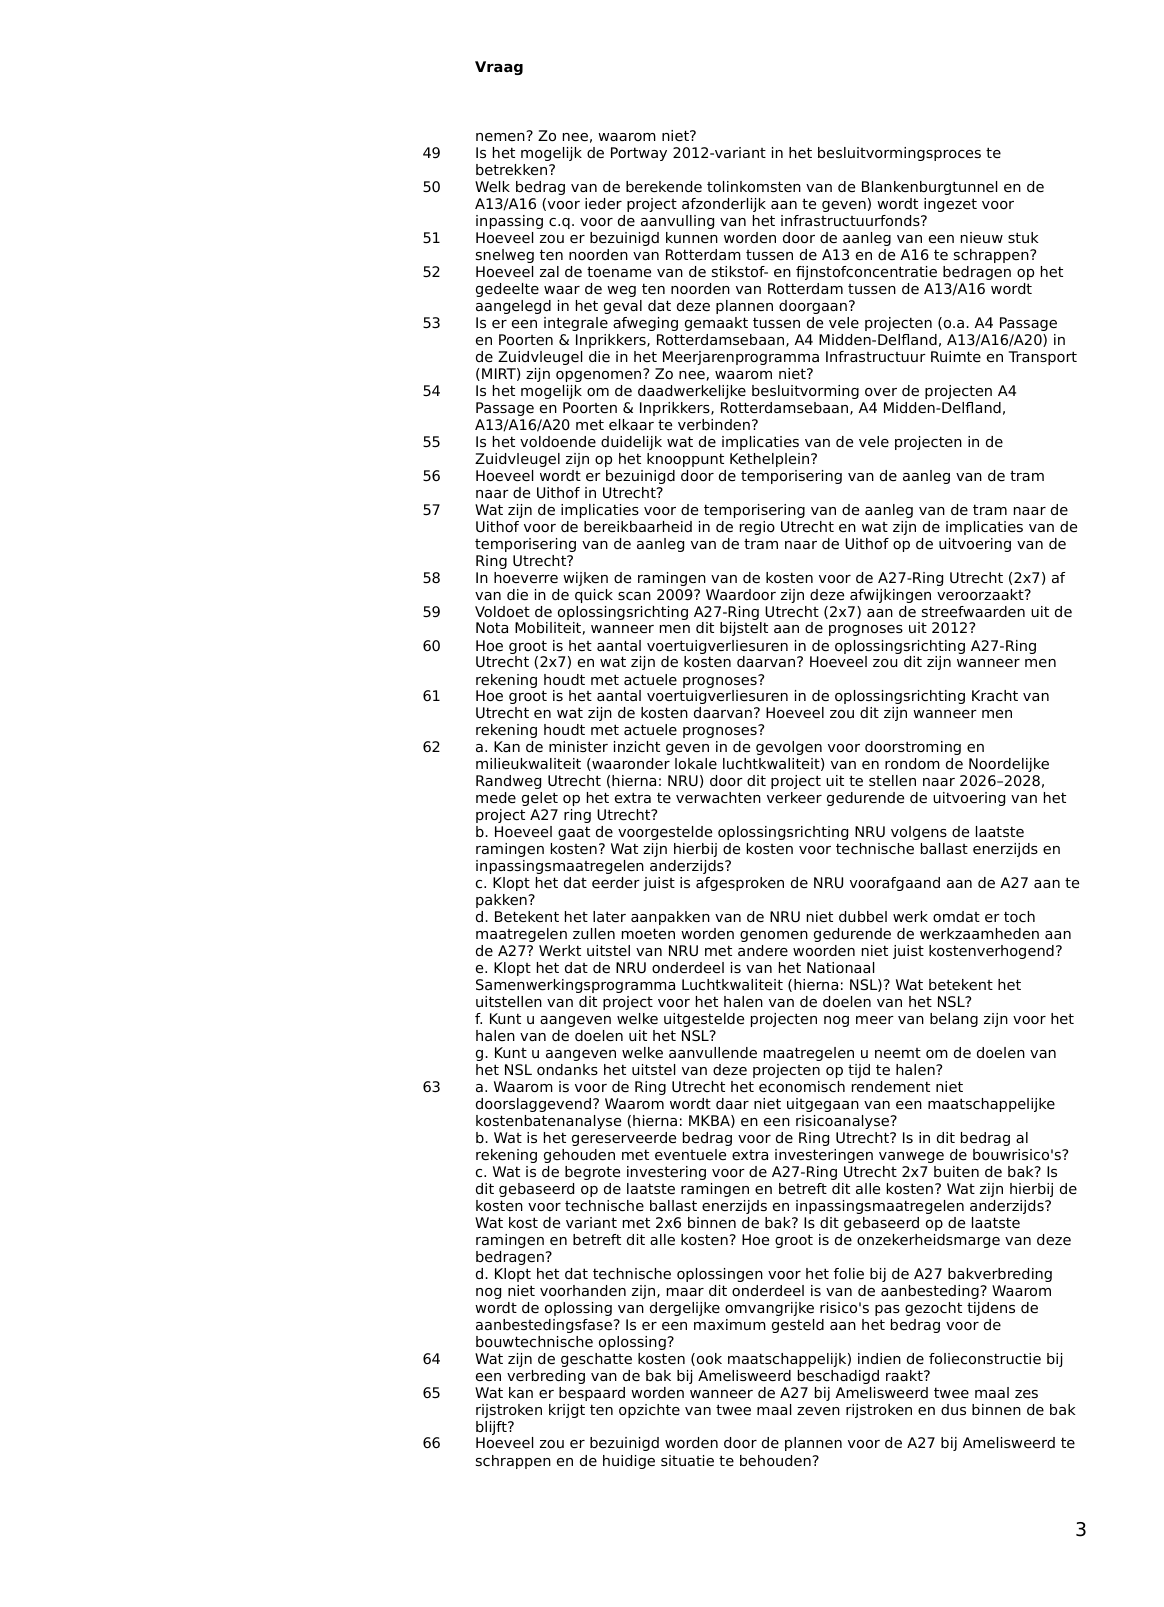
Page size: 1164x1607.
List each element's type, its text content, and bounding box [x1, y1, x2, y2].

table_cell 58 [422, 570, 469, 603]
table_cell nemen? Zo nee, waarom niet? [469, 128, 1087, 145]
table_cell Hoeveel zou er bezuinigd worden door de plannen voor de A27 bij Amelisweerd te schrappen en de huidige situatie te behouden? [469, 1435, 1087, 1469]
table_cell Hoeveel zou er bezuinigd kunnen worden door de aanleg van een nieuw stuk snelweg ten noorden van Rotterdam tussen de A13 en de A16 te schrappen? [469, 230, 1087, 264]
table_cell [422, 128, 469, 145]
table_cell Voldoet de oplossingsrichting A27-Ring Utrecht (2x7) aan de streefwaarden uit de Nota Mobiliteit, wanneer men dit bijstelt aan de prognoses uit 2012? [469, 604, 1087, 637]
table_cell Wat zijn de implicaties voor de temporisering van de aanleg van de tram naar de Uithof voor de bereikbaarheid in de regio Utrecht en wat zijn de implicaties van de temporisering van de aanleg van de tram naar de Uithof op de uitvoering van de Ring Utrecht? [469, 502, 1087, 569]
table_cell 49 [422, 145, 469, 179]
table_cell Wat kan er bespaard worden wanneer de A27 bij Amelisweerd twee maal zes rijstroken krijgt ten opzichte van twee maal zeven rijstroken en dus binnen de bak blijft? [469, 1385, 1087, 1435]
table_cell 62 [422, 739, 469, 1079]
table_cell Hoe groot is het aantal voertuigverliesuren in de oplossingsrichting Kracht van Utrecht en wat zijn de kosten daarvan? Hoeveel zou dit zijn wanneer men rekening houdt met actuele prognoses? [469, 688, 1087, 739]
table_cell a. Kan de minister inzicht geven in de gevolgen voor doorstroming en milieukwaliteit (waaronder lokale luchtkwaliteit) van en rondom de Noordelijke Randweg Utrecht (hierna: NRU) door dit project uit te stellen naar 2026–2028, mede gelet op het extra te verwachten verkeer gedurende de uitvoering van het project A27 ring Utrecht? b. Hoeveel gaat de voorgestelde oplossingsrichting NRU volgens de laatste ramingen kosten? Wat zijn hierbij de kosten voor technische ballast enerzijds en inpassingsmaatregelen anderzijds? c. Klopt het dat eerder juist is afgesproken de NRU voorafgaand aan de A27 aan te pakken? d. Betekent het later aanpakken van de NRU niet dubbel werk omdat er toch maatregelen zullen moeten worden genomen gedurende de werkzaamheden aan de A27? Werkt uitstel van NRU met andere woorden niet juist kostenverhogend? e. Klopt het dat de NRU onderdeel is van het Nationaal Samenwerkingsprogramma Luchtkwaliteit (hierna: NSL)? Wat betekent het uitstellen van dit project voor het halen van de doelen van het NSL? f. Kunt u aangeven welke uitgestelde projecten nog meer van belang zijn voor het halen van de doelen uit het NSL? g. Kunt u aangeven welke aanvullende maatregelen u neemt om de doelen van het NSL ondanks het uitstel van deze projecten op tijd te halen? [469, 739, 1087, 1079]
table_cell 66 [422, 1435, 469, 1469]
table_cell Welk bedrag van de berekende tolinkomsten van de Blankenburgtunnel en de A13/A16 (voor ieder project afzonderlijk aan te geven) wordt ingezet voor inpassing c.q. voor de aanvulling van het infrastructuurfonds? [469, 179, 1087, 230]
table_cell [469, 111, 1087, 128]
table_cell 52 [422, 264, 469, 315]
table_cell 64 [422, 1351, 469, 1384]
table_cell 51 [422, 230, 469, 264]
table_cell 53 [422, 315, 469, 383]
table_cell 61 [422, 688, 469, 739]
table_cell 59 [422, 604, 469, 637]
table_cell [422, 111, 469, 128]
table_cell 60 [422, 638, 469, 688]
table_cell Is het mogelijk de Portway 2012-variant in het besluitvormingsproces te betrekken? [469, 145, 1087, 179]
table_cell In hoeverre wijken de ramingen van de kosten voor de A27-Ring Utrecht (2x7) af van die in de quick scan 2009? Waardoor zijn deze afwijkingen veroorzaakt? [469, 570, 1087, 603]
table_cell 56 [422, 468, 469, 502]
table_header [422, 59, 469, 111]
table_cell a. Waarom is voor de Ring Utrecht het economisch rendement niet doorslaggevend? Waarom wordt daar niet uitgegaan van een maatschappelijke kostenbatenanalyse (hierna: MKBA) en een risicoanalyse? b. Wat is het gereserveerde bedrag voor de Ring Utrecht? Is in dit bedrag al rekening gehouden met eventuele extra investeringen vanwege de bouwrisico's? c. Wat is de begrote investering voor de A27-Ring Utrecht 2x7 buiten de bak? Is dit gebaseerd op de laatste ramingen en betreft dit alle kosten? Wat zijn hierbij de kosten voor technische ballast enerzijds en inpassingsmaatregelen anderzijds? Wat kost de variant met 2x6 binnen de bak? Is dit gebaseerd op de laatste ramingen en betreft dit alle kosten? Hoe groot is de onzekerheidsmarge van deze bedragen? d. Klopt het dat technische oplossingen voor het folie bij de A27 bakverbreding nog niet voorhanden zijn, maar dit onderdeel is van de aanbesteding? Waarom wordt de oplossing van dergelijke omvangrijke risico's pas gezocht tijdens de aanbestedingsfase? Is er een maximum gesteld aan het bedrag voor de bouwtechnische oplossing? [469, 1079, 1087, 1351]
table_cell 54 [422, 383, 469, 434]
table_cell Wat zijn de geschatte kosten (ook maatschappelijk) indien de folieconstructie bij een verbreding van de bak bij Amelisweerd beschadigd raakt? [469, 1351, 1087, 1384]
table_cell Hoeveel wordt er bezuinigd door de temporisering van de aanleg van de tram naar de Uithof in Utrecht? [469, 468, 1087, 502]
table_cell 63 [422, 1079, 469, 1351]
table_cell 65 [422, 1385, 469, 1435]
table_cell 57 [422, 502, 469, 569]
table_cell 55 [422, 434, 469, 468]
table_cell 50 [422, 179, 469, 230]
table_header Vraag [469, 59, 1087, 111]
table_cell Hoeveel zal de toename van de stikstof- en fijnstofconcentratie bedragen op het gedeelte waar de weg ten noorden van Rotterdam tussen de A13/A16 wordt aangelegd in het geval dat deze plannen doorgaan? [469, 264, 1087, 315]
table_cell Is het mogelijk om de daadwerkelijke besluitvorming over de projecten A4 Passage en Poorten & Inprikkers, Rotterdamsebaan, A4 Midden-Delfland, A13/A16/A20 met elkaar te verbinden? [469, 383, 1087, 434]
table_cell Hoe groot is het aantal voertuigverliesuren in de oplossingsrichting A27-Ring Utrecht (2x7) en wat zijn de kosten daarvan? Hoeveel zou dit zijn wanneer men rekening houdt met actuele prognoses? [469, 638, 1087, 688]
table_cell Is er een integrale afweging gemaakt tussen de vele projecten (o.a. A4 Passage en Poorten & Inprikkers, Rotterdamsebaan, A4 Midden-Delfland, A13/A16/A20) in de Zuidvleugel die in het Meerjarenprogramma Infrastructuur Ruimte en Transport (MIRT) zijn opgenomen? Zo nee, waarom niet? [469, 315, 1087, 383]
table_cell Is het voldoende duidelijk wat de implicaties van de vele projecten in de Zuidvleugel zijn op het knooppunt Kethelplein? [469, 434, 1087, 468]
